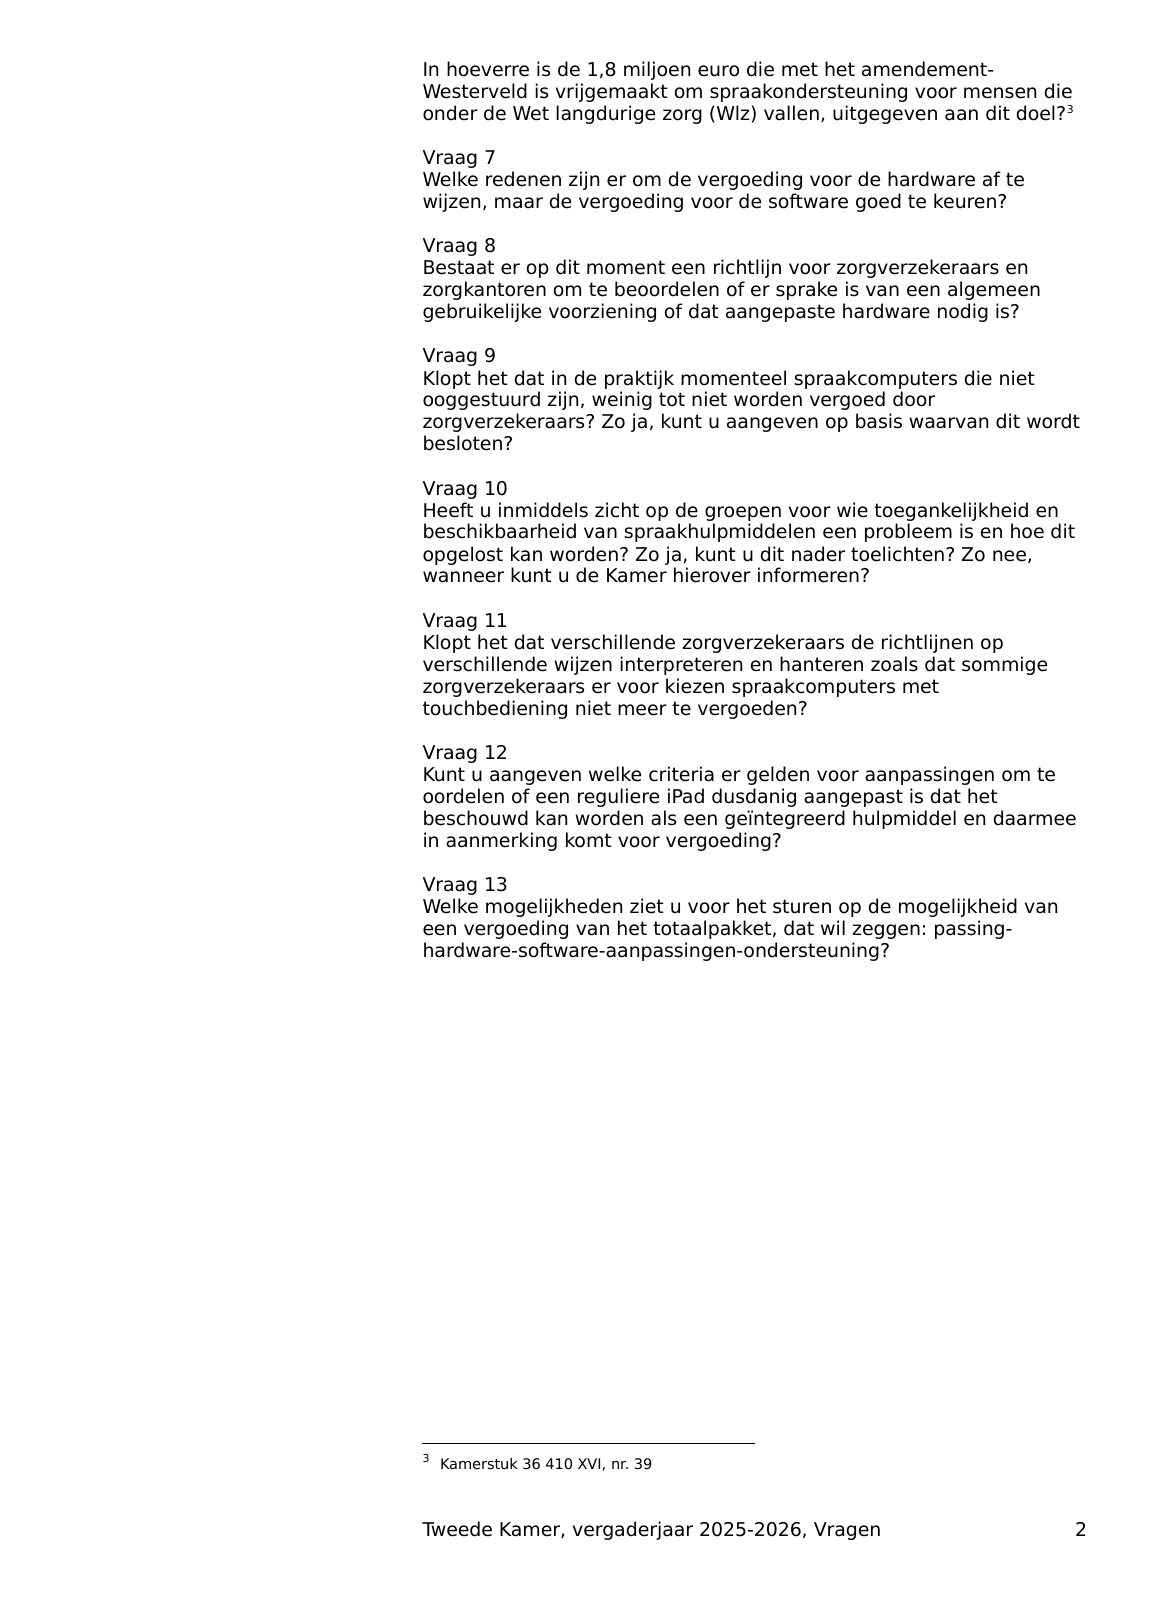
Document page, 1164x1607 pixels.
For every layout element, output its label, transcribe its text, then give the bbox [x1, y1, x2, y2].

text Welke mogelijkheden ziet u voor het sturen op de mogelijkheid van een vergoeding van het totaalpakket, dat wil zeggen: passing-hardware-software-aanpassingen-ondersteuning? [422, 896, 1087, 962]
text Kamerstuk 36 410 XVI, nr. 39 [422, 1452, 1087, 1474]
text Vraag 12 [422, 742, 1087, 764]
text Klopt het dat in de praktijk momenteel spraakcomputers die niet ooggestuurd zijn, weinig tot niet worden vergoed door zorgverzekeraars? Zo ja, kunt u aangeven op basis waarvan dit wordt besloten? [422, 367, 1087, 455]
text Heeft u inmiddels zicht op de groepen voor wie toegankelijkheid en beschikbaarheid van spraakhulpmiddelen een probleem is en hoe dit opgelost kan worden? Zo ja, kunt u dit nader toelichten? Zo nee, wanneer kunt u de Kamer hierover informeren? [422, 499, 1087, 587]
text Welke redenen zijn er om de vergoeding voor de hardware af te wijzen, maar de vergoeding voor de software goed te keuren? [422, 169, 1087, 213]
text Vraag 7 [422, 147, 1087, 169]
text Vraag 13 [422, 874, 1087, 896]
text Vraag 10 [422, 477, 1087, 499]
text Klopt het dat verschillende zorgverzekeraars de richtlijnen op verschillende wijzen interpreteren en hanteren zoals dat sommige zorgverzekeraars er voor kiezen spraakcomputers met touchbediening niet meer te vergoeden? [422, 632, 1087, 719]
text Vraag 8 [422, 235, 1087, 257]
text Vraag 11 [422, 609, 1087, 632]
text In hoeverre is de 1,8 miljoen euro die met het amendement-Westerveld is vrijgemaakt om spraakondersteuning voor mensen die onder de Wet langdurige zorg (Wlz) vallen, uitgegeven aan dit doel? [422, 59, 1087, 125]
text Bestaat er op dit moment een richtlijn voor zorgverzekeraars en zorgkantoren om te beoordelen of er sprake is van een algemeen gebruikelijke voorziening of dat aangepaste hardware nodig is? [422, 257, 1087, 323]
text Vraag 9 [422, 345, 1087, 367]
text Kunt u aangeven welke criteria er gelden voor aanpassingen om te oordelen of een reguliere iPad dusdanig aangepast is dat het beschouwd kan worden als een geïntegreerd hulpmiddel en daarmee in aanmerking komt voor vergoeding? [422, 764, 1087, 852]
